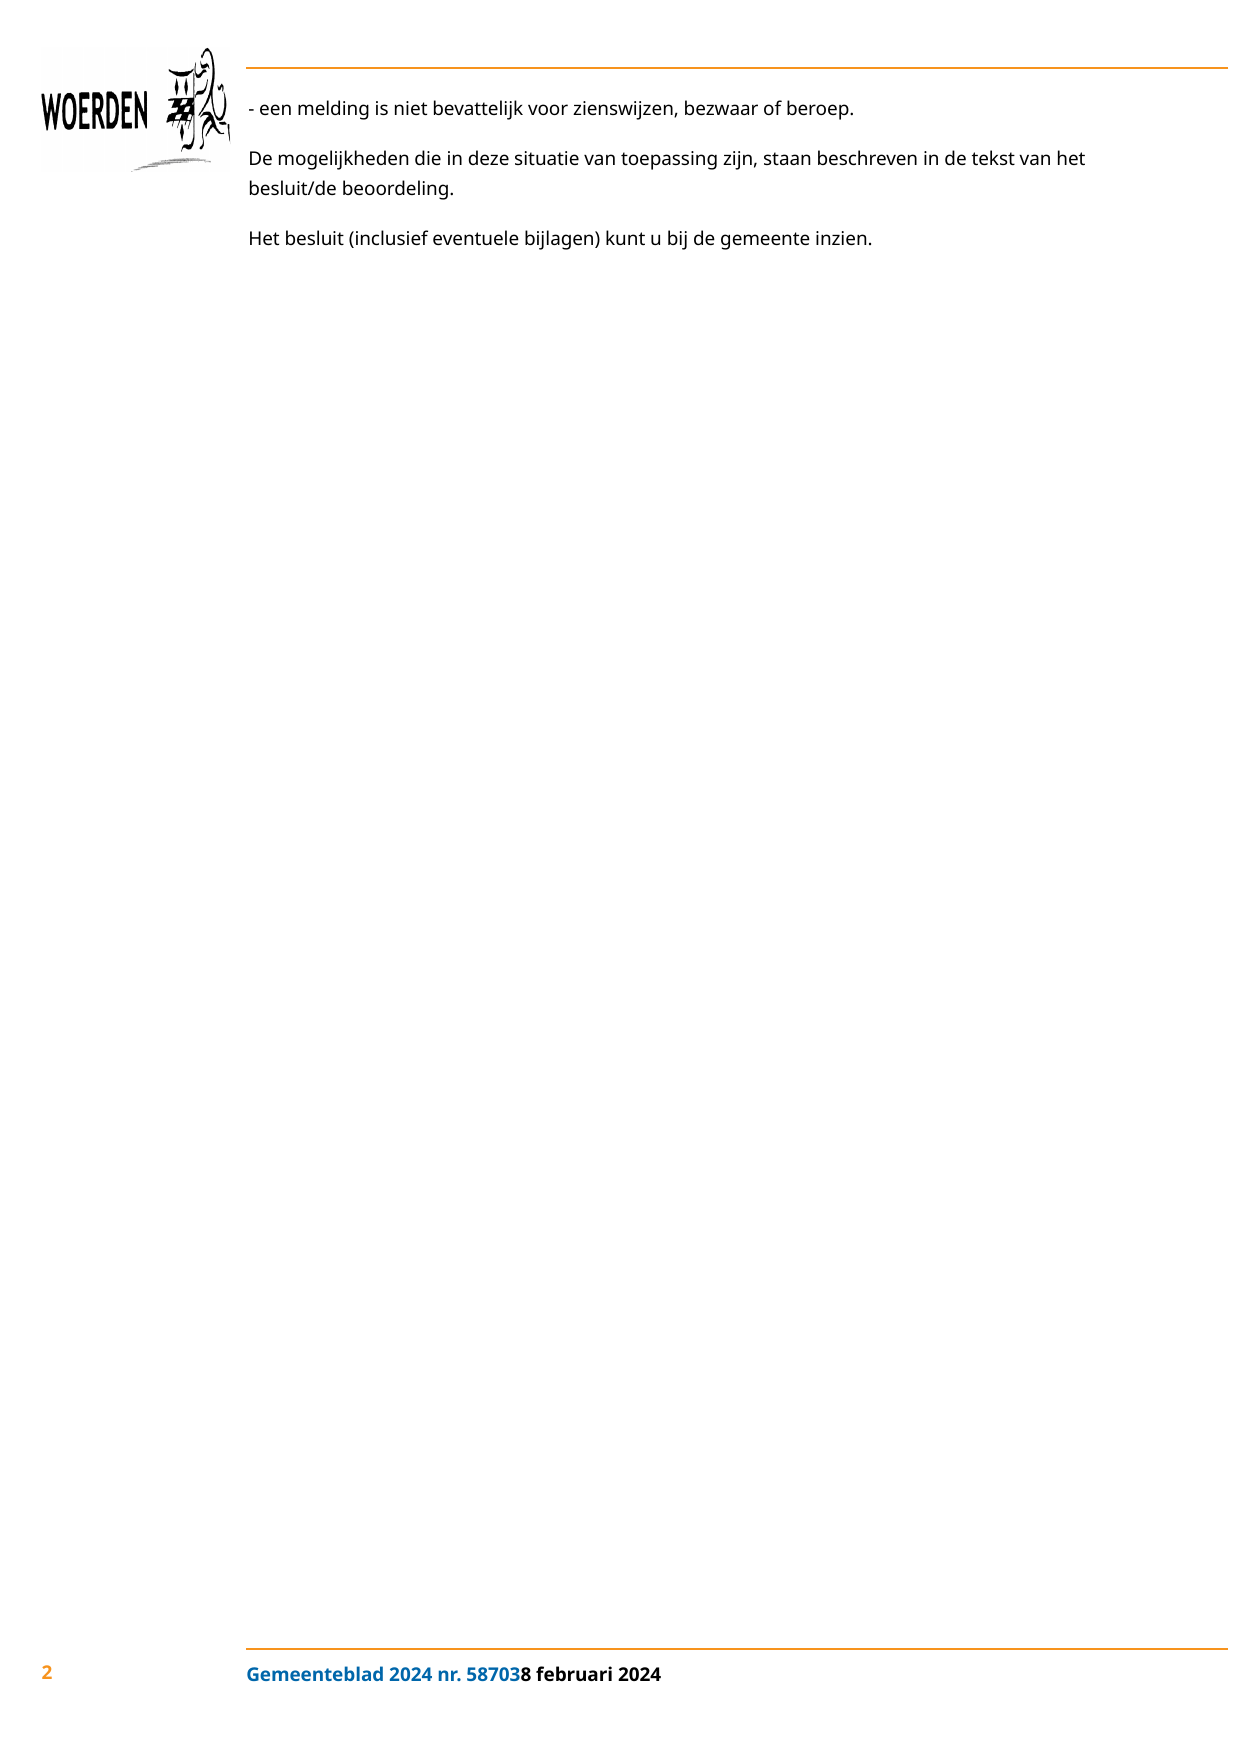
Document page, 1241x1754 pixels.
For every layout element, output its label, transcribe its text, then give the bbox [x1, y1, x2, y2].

text De mogelijkheden die in deze situatie van toepassing zijn, staan beschreven in de tekst van het besluit/de beoordeling. [248, 145, 1152, 201]
text Het besluit (inclusief eventuele bijlagen) kunt u bij de gemeente inzien. [248, 225, 1152, 251]
text - een melding is niet bevattelijk voor zienswijzen, bezwaar of beroep. [248, 95, 1152, 121]
picture [41, 47, 231, 172]
